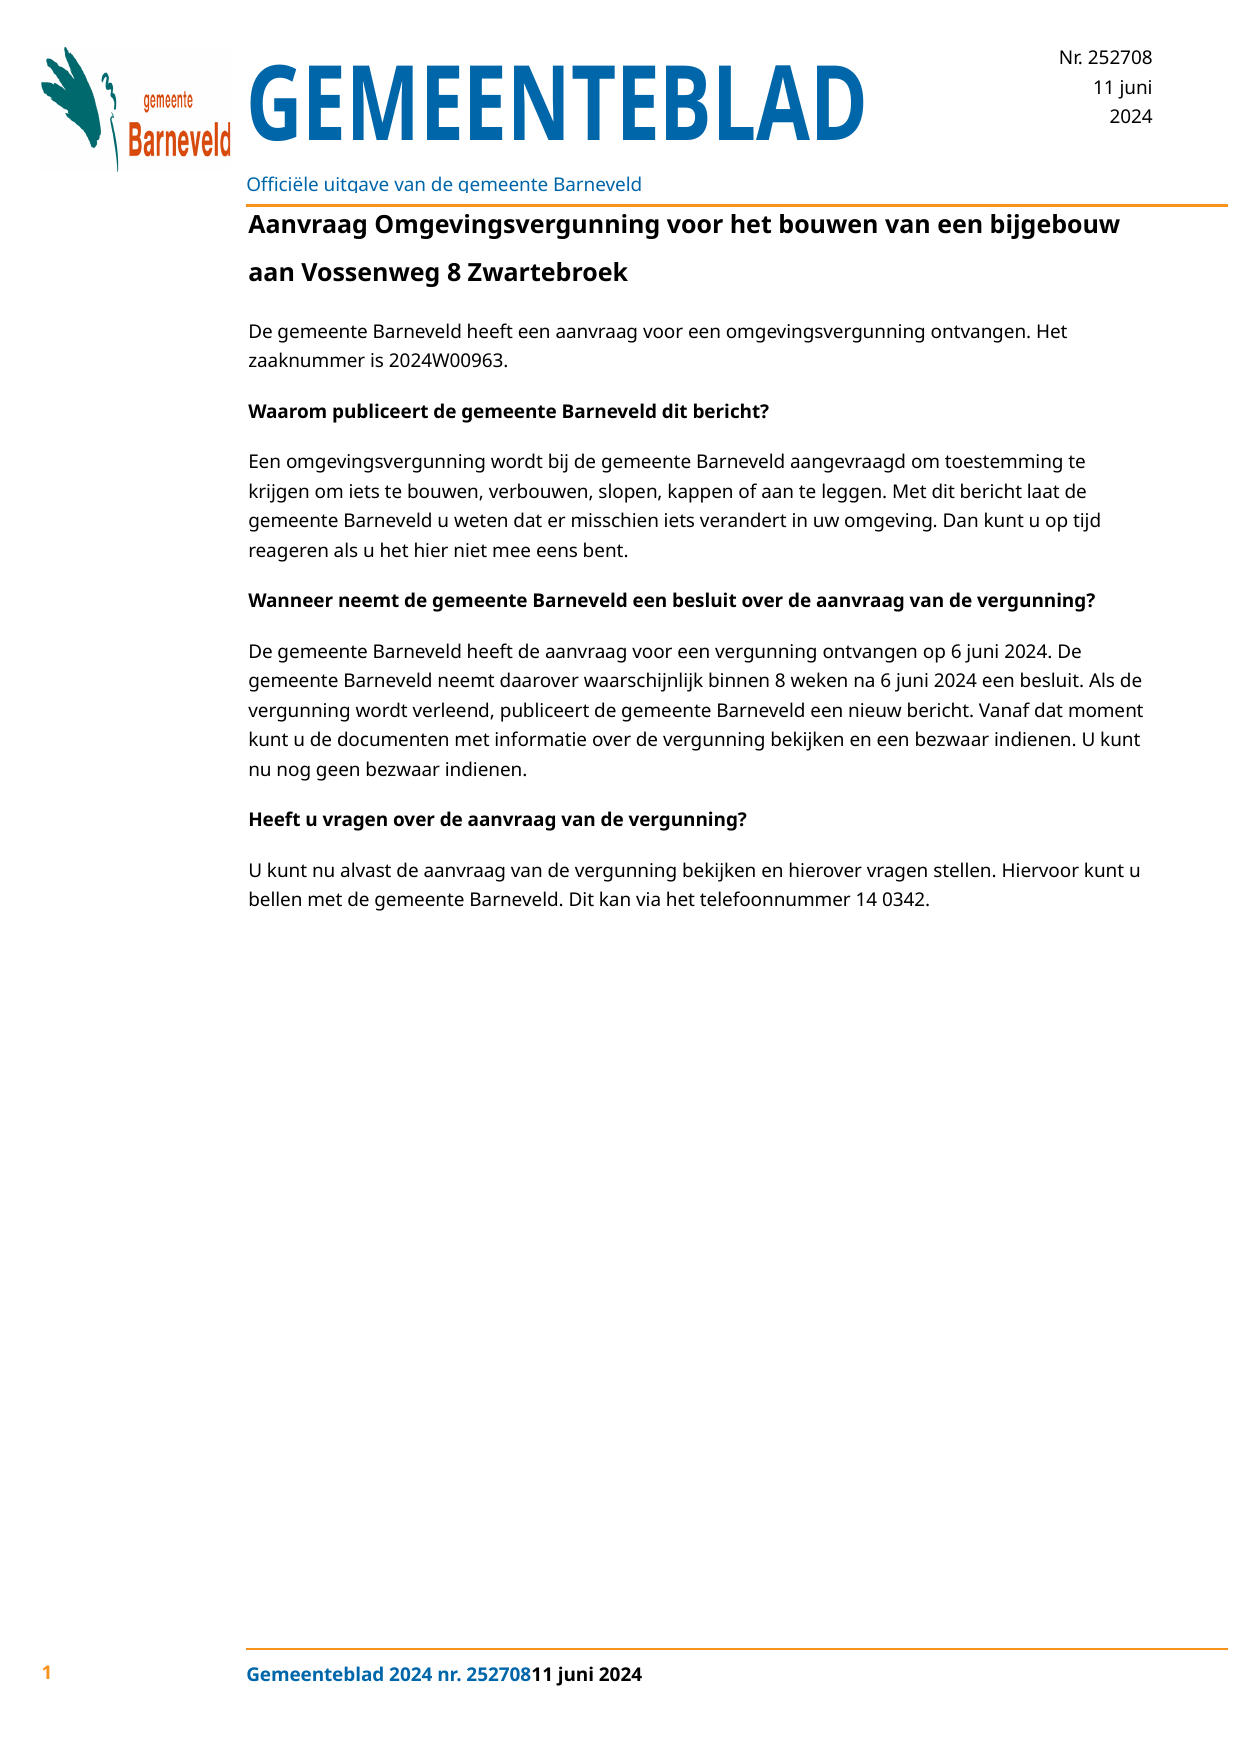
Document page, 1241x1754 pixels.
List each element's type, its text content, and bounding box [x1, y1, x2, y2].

text De gemeente Barneveld heeft een aanvraag voor een omgevingsvergunning ontvangen. Het zaaknummer is 2024W00963. [248, 318, 1152, 373]
text Wanneer neemt de gemeente Barneveld een besluit over de aanvraag van de vergunning? [248, 587, 1152, 613]
text U kunt nu alvast de aanvraag van de vergunning bekijken en hierover vragen stellen. Hiervoor kunt u bellen met de gemeente Barneveld. Dit kan via het telefoonnummer 14 0342. [248, 857, 1152, 912]
text De gemeente Barneveld heeft de aanvraag voor een vergunning ontvangen op 6 juni 2024. De gemeente Barneveld neemt daarover waarschijnlijk binnen 8 weken na 6 juni 2024 een besluit. Als de vergunning wordt verleend, publiceert de gemeente Barneveld een nieuw bericht. Vanaf dat moment kunt u de documenten met informatie over de vergunning bekijken en een bezwaar indienen. U kunt nu nog geen bezwaar indienen. [248, 638, 1152, 782]
picture [41, 47, 231, 172]
text Waarom publiceert de gemeente Barneveld dit bericht? [248, 398, 1152, 424]
text Heeft u vragen over de aanvraag van de vergunning? [248, 807, 1152, 832]
text Een omgevingsvergunning wordt bij de gemeente Barneveld aangevraagd om toestemming te krijgen om iets te bouwen, verbouwen, slopen, kappen of aan te leggen. Met dit bericht laat de gemeente Barneveld u weten dat er misschien iets verandert in uw omgeving. Dan kunt u op tijd reageren als u het hier niet mee eens bent. [248, 448, 1152, 563]
text Aanvraag Omgevingsvergunning voor het bouwen van een bijgebouw aan Vossenweg 8 Zwartebroek [248, 207, 1152, 288]
